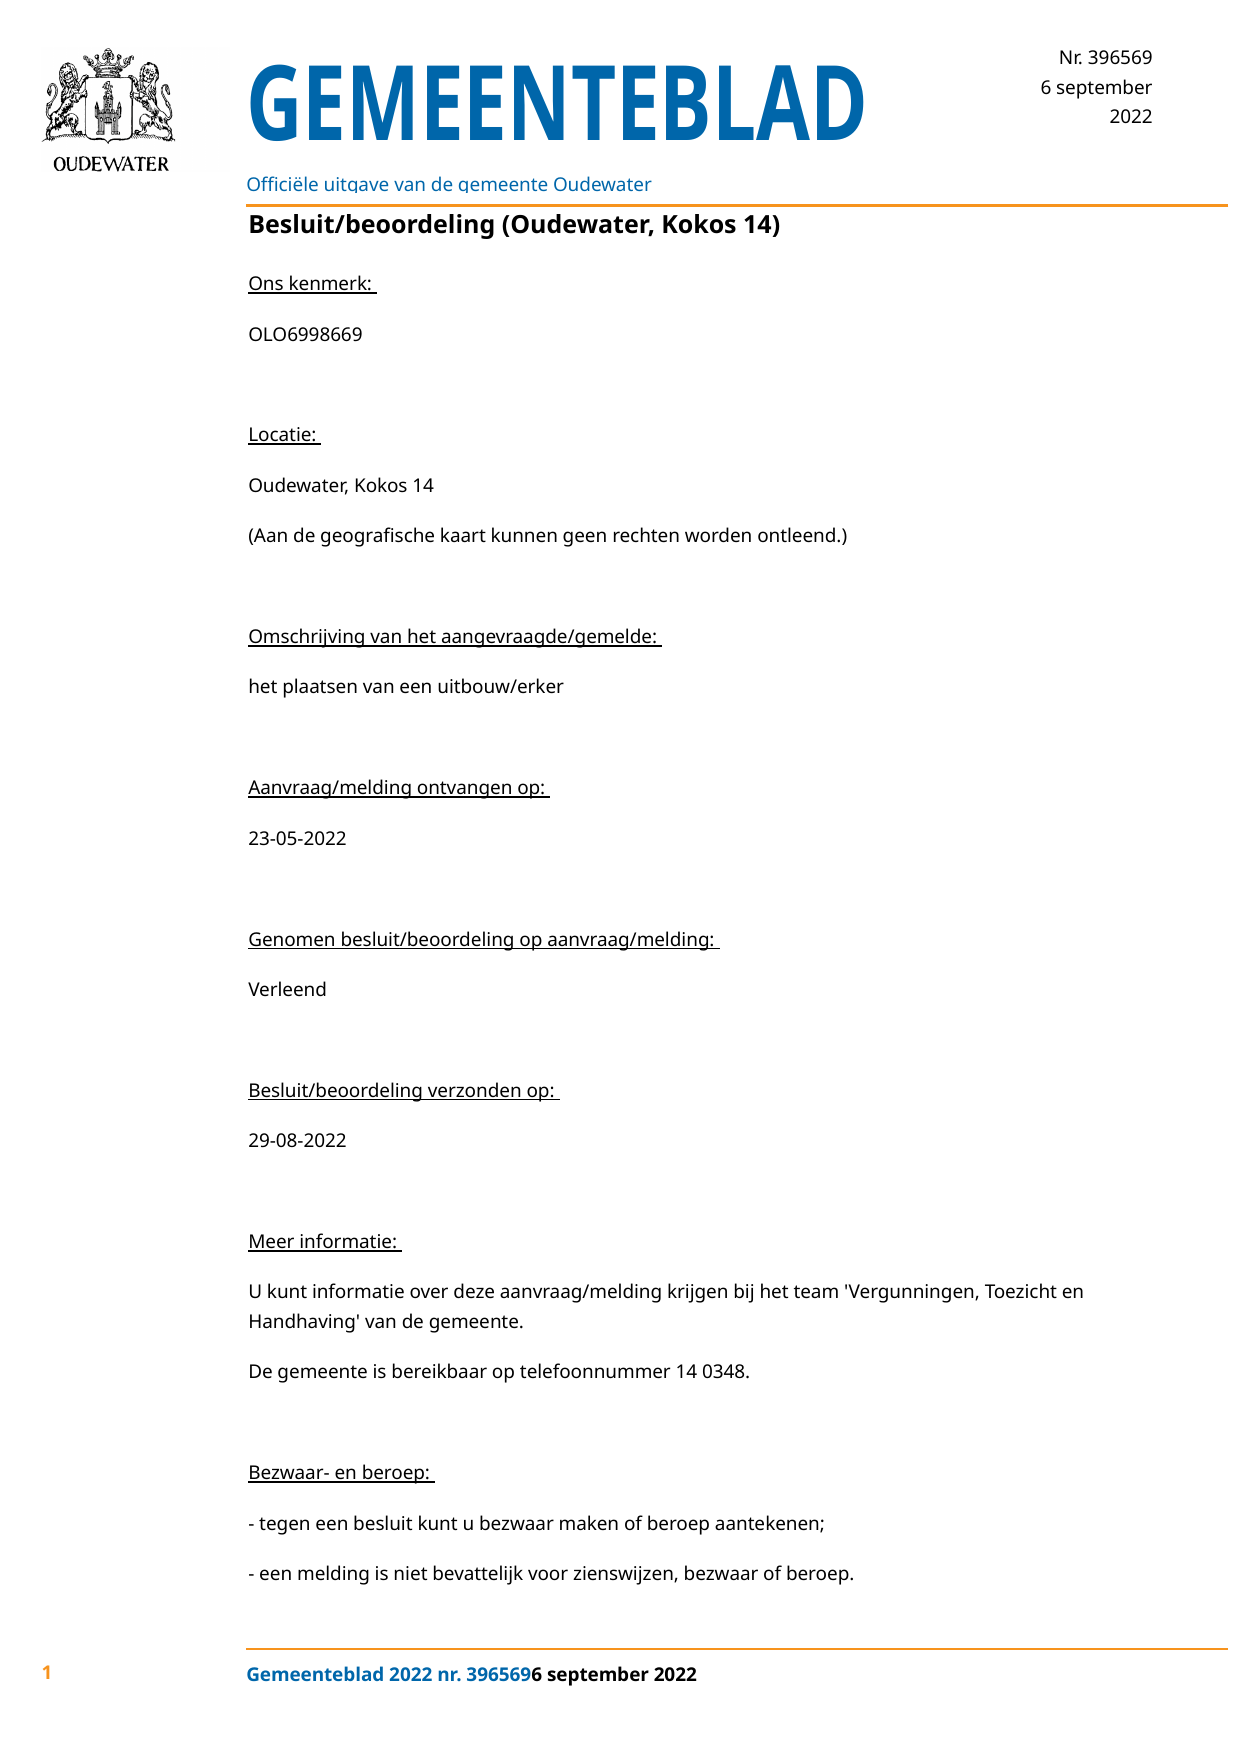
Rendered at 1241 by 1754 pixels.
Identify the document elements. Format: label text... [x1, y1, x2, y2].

picture [41, 47, 231, 172]
text - een melding is niet bevattelijk voor zienswijzen, bezwaar of beroep. [248, 1560, 1152, 1586]
text 23-05-2022 [248, 825, 1152, 851]
text Locatie: [248, 422, 1152, 447]
text Omschrijving van het aangevraagde/gemelde: [248, 623, 1152, 649]
text Genomen besluit/beoordeling op aanvraag/melding: [248, 926, 1152, 951]
text het plaatsen van een uitbouw/erker [248, 674, 1152, 699]
text Oudewater, Kokos 14 [248, 472, 1152, 498]
text - tegen een besluit kunt u bezwaar maken of beroep aantekenen; [248, 1510, 1152, 1536]
text (Aan de geografische kaart kunnen geen rechten worden ontleend.) [248, 522, 1152, 548]
text Aanvraag/melding ontvangen op: [248, 774, 1152, 800]
text Verleend [248, 976, 1152, 1002]
text 29-08-2022 [248, 1127, 1152, 1153]
text Ons kenmerk: [248, 270, 1152, 296]
text Meer informatie: [248, 1228, 1152, 1254]
text U kunt informatie over deze aanvraag/melding krijgen bij het team 'Vergunningen, Toezicht en Handhaving' van de gemeente. [248, 1279, 1152, 1334]
text OLO6998669 [248, 321, 1152, 346]
text De gemeente is bereikbaar op telefoonnummer 14 0348. [248, 1359, 1152, 1384]
text Bezwaar- en beroep: [248, 1459, 1152, 1485]
text Besluit/beoordeling (Oudewater, Kokos 14) [248, 207, 1152, 241]
text Besluit/beoordeling verzonden op: [248, 1077, 1152, 1103]
